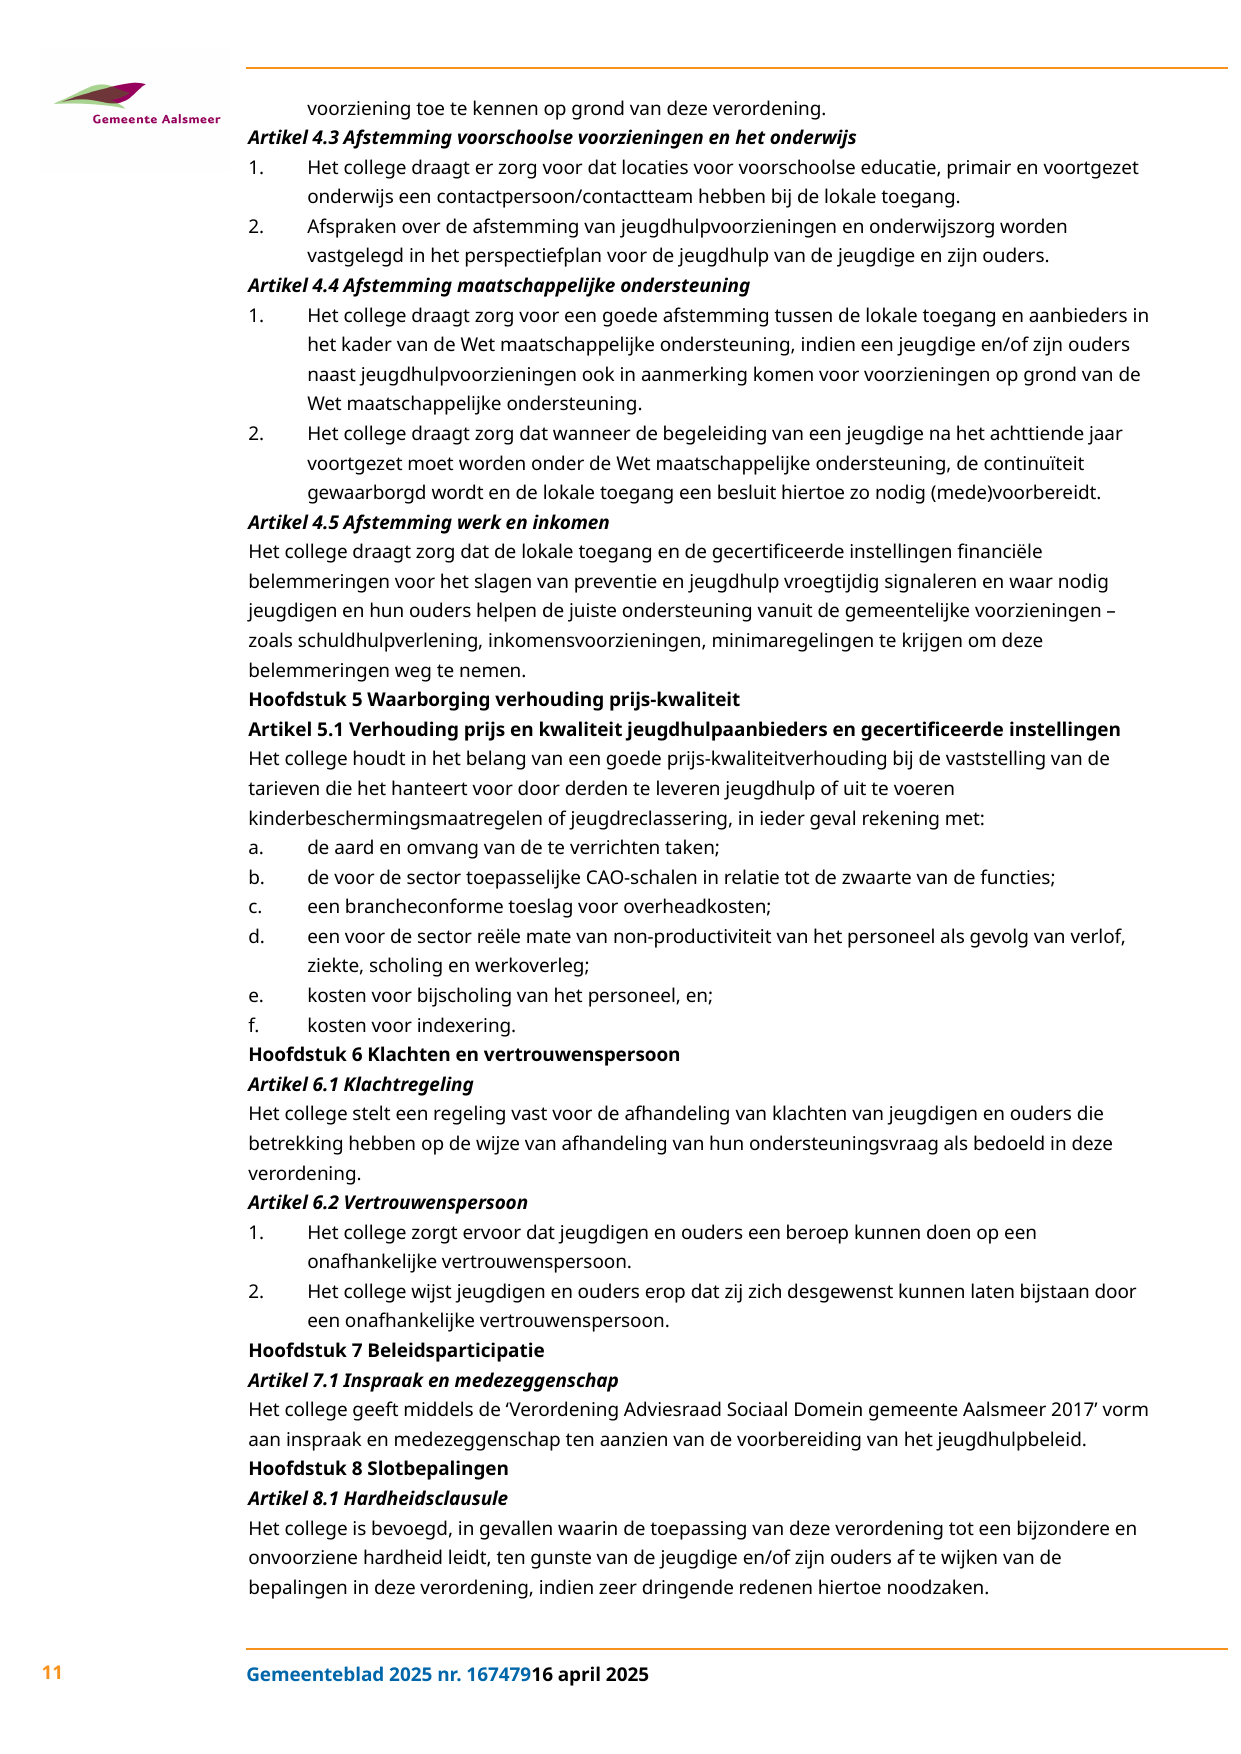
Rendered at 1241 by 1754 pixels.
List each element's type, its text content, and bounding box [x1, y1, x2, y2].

text Hoofdstuk 7 Beleidsparticipatie [248, 1337, 1152, 1363]
list kosten voor indexering. [248, 1012, 1152, 1038]
text Artikel 8.1 Hardheidsclausule [248, 1485, 1152, 1511]
list Het college draagt er zorg voor dat locaties voor voorschoolse educatie, primair en voortgezet onderwijs een contactpersoon/contactteam hebben bij de lokale toegang. [248, 154, 1152, 209]
list Het college wijst jeugdigen en ouders erop dat zij zich desgewenst kunnen laten bijstaan door een onafhankelijke vertrouwenspersoon. [248, 1278, 1152, 1333]
list Het college zorgt ervoor dat jeugdigen en ouders een beroep kunnen doen op een onafhankelijke vertrouwenspersoon. [248, 1219, 1152, 1274]
text Het college houdt in het belang van een goede prijs-kwaliteitverhouding bij de vaststelling van de tarieven die het hanteert voor door derden te leveren jeugdhulp of uit te voeren kinderbeschermingsmaatregelen of jeugdreclassering, in ieder geval rekening met: [248, 746, 1152, 831]
list Het college draagt zorg voor een goede afstemming tussen de lokale toegang en aanbieders in het kader van de Wet maatschappelijke ondersteuning, indien een jeugdige en/of zijn ouders naast jeugdhulpvoorzieningen ook in aanmerking komen voor voorzieningen op grond van de Wet maatschappelijke ondersteuning. [248, 302, 1152, 416]
text Artikel 4.3 Afstemming voorschoolse voorzieningen en het onderwijs [248, 124, 1152, 150]
text Artikel 6.1 Klachtregeling [248, 1071, 1152, 1097]
text Het college is bevoegd, in gevallen waarin de toepassing van deze verordening tot een bijzondere en onvoorziene hardheid leidt, ten gunste van de jeugdige en/of zijn ouders af te wijken van de bepalingen in deze verordening, indien zeer dringende redenen hiertoe noodzaken. [248, 1515, 1152, 1600]
list de voor de sector toepasselijke CAO-schalen in relatie tot de zwaarte van de functies; [248, 864, 1152, 890]
text Het college geeft middels de ‘Verordening Adviesraad Sociaal Domein gemeente Aalsmeer 2017’ vorm aan inspraak en medezeggenschap ten aanzien van de voorbereiding van het jeugdhulpbeleid. [248, 1396, 1152, 1452]
picture [41, 47, 231, 172]
text Hoofdstuk 6 Klachten en vertrouwenspersoon [248, 1041, 1152, 1067]
list de aard en omvang van de te verrichten taken; [248, 834, 1152, 860]
text Hoofdstuk 5 Waarborging verhouding prijs-kwaliteit [248, 686, 1152, 712]
text Artikel 6.2 Vertrouwenspersoon [248, 1189, 1152, 1215]
list kosten voor bijscholing van het personeel, en; [248, 982, 1152, 1008]
list Het college draagt zorg dat wanneer de begeleiding van een jeugdige na het achttiende jaar voortgezet moet worden onder de Wet maatschappelijke ondersteuning, de continuïteit gewaarborgd wordt en de lokale toegang een besluit hiertoe zo nodig (mede)voorbereidt. [248, 420, 1152, 505]
text Artikel 4.4 Afstemming maatschappelijke ondersteuning [248, 272, 1152, 298]
text Het college stelt een regeling vast voor de afhandeling van klachten van jeugdigen en ouders die betrekking hebben op de wijze van afhandeling van hun ondersteuningsvraag als bedoeld in deze verordening. [248, 1101, 1152, 1186]
text Artikel 5.1 Verhouding prijs en kwaliteit jeugdhulpaanbieders en gecertificeerde instellingen [248, 716, 1152, 742]
list voorziening toe te kennen op grond van deze verordening. [248, 95, 1152, 121]
text Artikel 4.5 Afstemming werk en inkomen [248, 509, 1152, 535]
list een brancheconforme toeslag voor overheadkosten; [248, 893, 1152, 919]
text Hoofdstuk 8 Slotbepalingen [248, 1456, 1152, 1481]
text Artikel 7.1 Inspraak en medezeggenschap [248, 1367, 1152, 1393]
list Afspraken over de afstemming van jeugdhulpvoorzieningen en onderwijszorg worden vastgelegd in het perspectiefplan voor de jeugdhulp van de jeugdige en zijn ouders. [248, 213, 1152, 268]
list een voor de sector reële mate van non-productiviteit van het personeel als gevolg van verlof, ziekte, scholing en werkoverleg; [248, 923, 1152, 978]
text Het college draagt zorg dat de lokale toegang en de gecertificeerde instellingen financiële belemmeringen voor het slagen van preventie en jeugdhulp vroegtijdig signaleren en waar nodig jeugdigen en hun ouders helpen de juiste ondersteuning vanuit de gemeentelijke voorzieningen – zoals schuldhulpverlening, inkomensvoorzieningen, minimaregelingen te krijgen om deze belemmeringen weg te nemen. [248, 538, 1152, 683]
